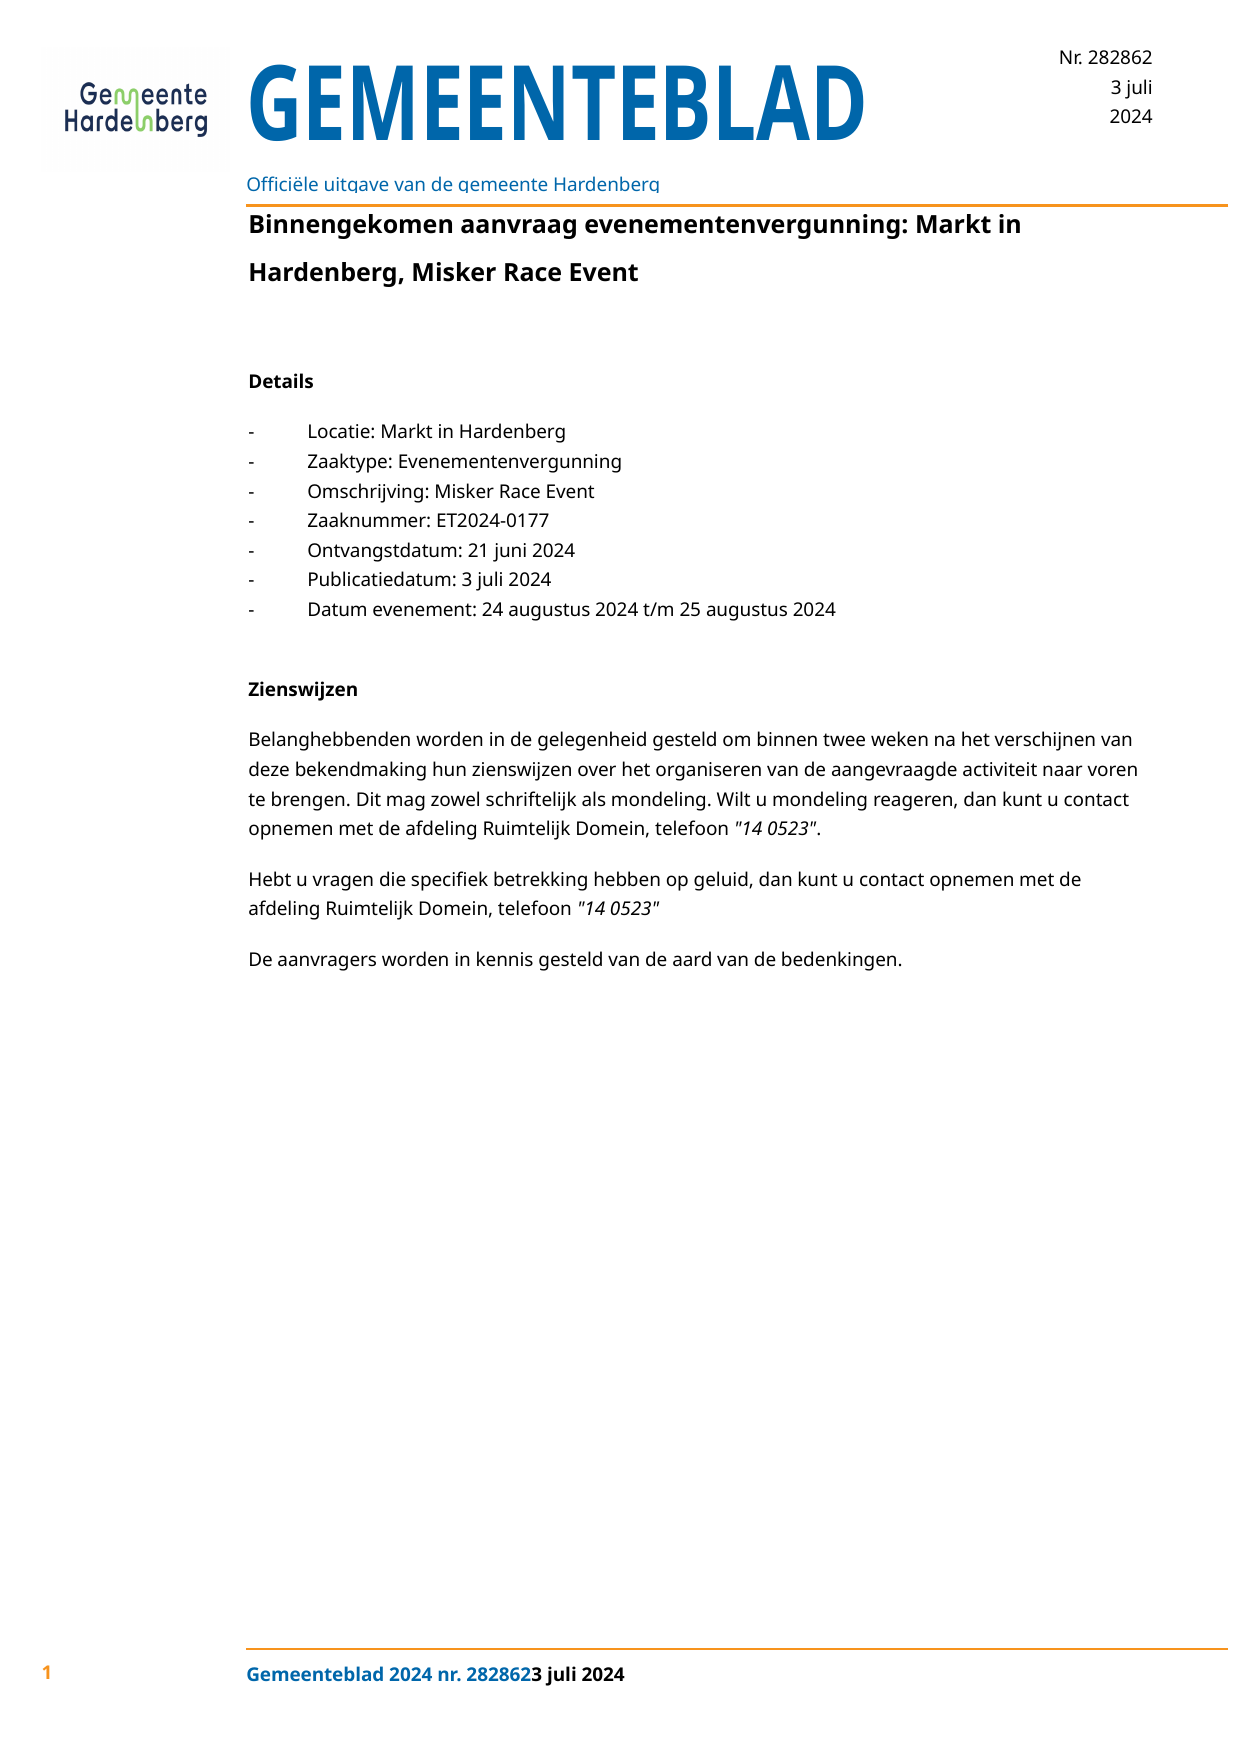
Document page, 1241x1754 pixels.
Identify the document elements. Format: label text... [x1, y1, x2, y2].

text De aanvragers worden in kennis gesteld van de aard van de bedenkingen. [248, 946, 1152, 972]
text Belanghebbenden worden in de gelegenheid gesteld om binnen twee weken na het verschijnen van deze bekendmaking hun zienswijzen over het organiseren van de aangevraagde activiteit naar voren te brengen. Dit mag zowel schriftelijk als mondeling. Wilt u mondeling reageren, dan kunt u contact opnemen met de afdeling Ruimtelijk Domein, telefoon "14 0523". [248, 727, 1152, 841]
list Omschrijving: Misker Race Event [248, 478, 1152, 504]
picture [41, 47, 231, 172]
list Publicatiedatum: 3 juli 2024 [248, 567, 1152, 592]
text Details [248, 368, 1152, 394]
list Ontvangstdatum: 21 juni 2024 [248, 537, 1152, 563]
list Locatie: Markt in Hardenberg [248, 419, 1152, 444]
text Binnengekomen aanvraag evenementenvergunning: Markt in Hardenberg, Misker Race Event [248, 207, 1152, 288]
text Hebt u vragen die specifiek betrekking hebben op geluid, dan kunt u contact opnemen met de afdeling Ruimtelijk Domein, telefoon "14 0523" [248, 866, 1152, 921]
list Zaaknummer: ET2024-0177 [248, 507, 1152, 533]
list Datum evenement: 24 augustus 2024 t/m 25 augustus 2024 [248, 596, 1152, 622]
text Zienswijzen [248, 676, 1152, 702]
list Zaaktype: Evenementenvergunning [248, 448, 1152, 474]
